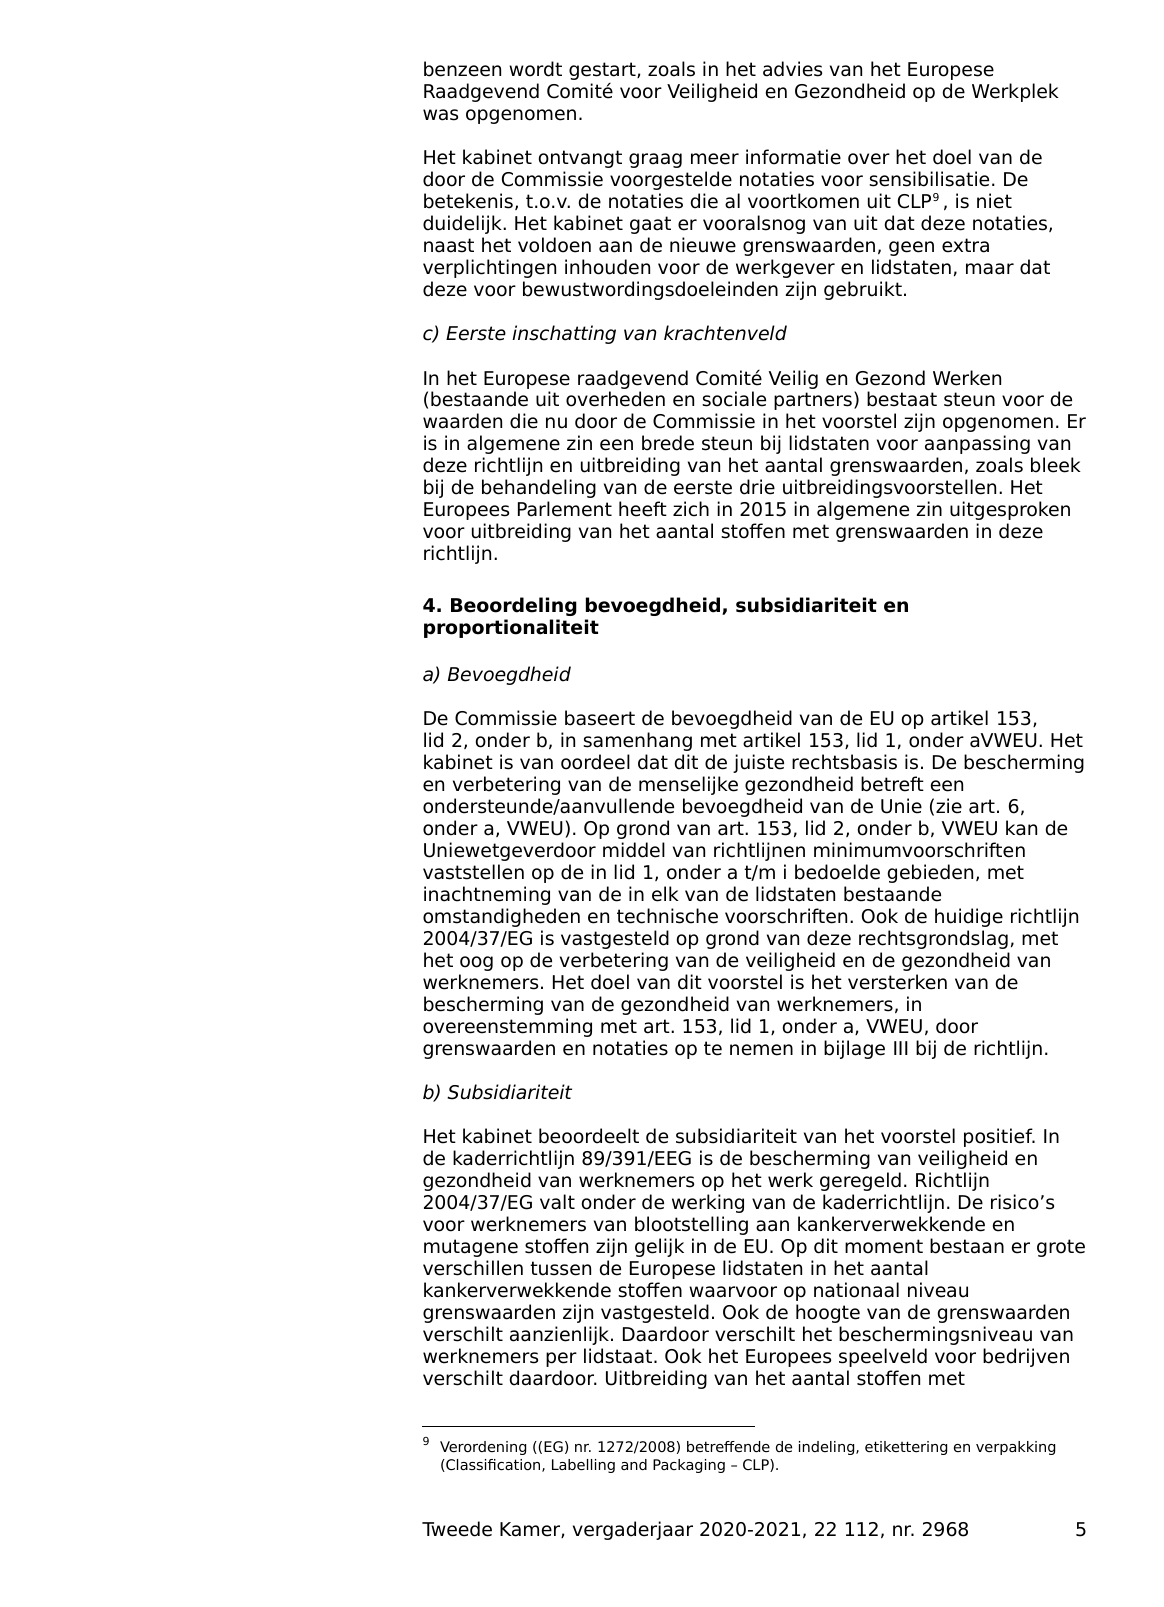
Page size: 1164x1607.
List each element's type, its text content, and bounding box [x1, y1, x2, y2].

text Het kabinet ontvangt graag meer informatie over het doel van de door de Commissie voorgestelde notaties voor sensibilisatie. De betekenis, t.o.v. de notaties die al voortkomen uit CLP, is niet duidelijk. Het kabinet gaat er vooralsnog van uit dat deze notaties, naast het voldoen aan de nieuwe grenswaarden, geen extra verplichtingen inhouden voor de werkgever en lidstaten, maar dat deze voor bewustwordingsdoeleinden zijn gebruikt. [422, 147, 1087, 301]
subtitle b) Subsidiariteit [422, 1082, 1087, 1104]
subtitle a) Bevoegdheid [422, 664, 1087, 686]
text In het Europese raadgevend Comité Veilig en Gezond Werken (bestaande uit overheden en sociale partners) bestaat steun voor de waarden die nu door de Commissie in het voorstel zijn opgenomen. Er is in algemene zin een brede steun bij lidstaten voor aanpassing van deze richtlijn en uitbreiding van het aantal grenswaarden, zoals bleek bij de behandeling van de eerste drie uitbreidingsvoorstellen. Het Europees Parlement heeft zich in 2015 in algemene zin uitgesproken voor uitbreiding van het aantal stoffen met grenswaarden in deze richtlijn. [422, 367, 1087, 565]
text De Commissie baseert de bevoegdheid van de EU op artikel 153, lid 2, onder b, in samenhang met artikel 153, lid 1, onder aVWEU. Het kabinet is van oordeel dat dit de juiste rechtsbasis is. De bescherming en verbetering van de menselijke gezondheid betreft een ondersteunde/aanvullende bevoegdheid van de Unie (zie art. 6, onder a, VWEU). Op grond van art. 153, lid 2, onder b, VWEU kan de Uniewetgeverdoor middel van richtlijnen minimumvoorschriften vaststellen op de in lid 1, onder a t/m i bedoelde gebieden, met inachtneming van de in elk van de lidstaten bestaande omstandigheden en technische voorschriften. Ook de huidige richtlijn 2004/37/EG is vastgesteld op grond van deze rechtsgrondslag, met het oog op de verbetering van de veiligheid en de gezondheid van werknemers. Het doel van dit voorstel is het versterken van de bescherming van de gezondheid van werknemers, in overeenstemming met art. 153, lid 1, onder a, VWEU, door grenswaarden en notaties op te nemen in bijlage III bij de richtlijn. [422, 708, 1087, 1060]
subtitle 4. Beoordeling bevoegdheid, subsidiariteit en proportionaliteit [422, 595, 1087, 639]
text Verordening ((EG) nr. 1272/2008) betreffende de indeling, etikettering en verpakking (Classification, Labelling and Packaging – CLP). [422, 1435, 1087, 1474]
text Het kabinet beoordeelt de subsidiariteit van het voorstel positief. In de kaderrichtlijn 89/391/EEG is de bescherming van veiligheid en gezondheid van werknemers op het werk geregeld. Richtlijn 2004/37/EG valt onder de werking van de kaderrichtlijn. De risico’s voor werknemers van blootstelling aan kankerverwekkende en mutagene stoffen zijn gelijk in de EU. Op dit moment bestaan er grote verschillen tussen de Europese lidstaten in het aantal kankerverwekkende stoffen waarvoor op nationaal niveau grenswaarden zijn vastgesteld. Ook de hoogte van de grenswaarden verschilt aanzienlijk. Daardoor verschilt het beschermingsniveau van werknemers per lidstaat. Ook het Europees speelveld voor bedrijven verschilt daardoor. Uitbreiding van het aantal stoffen met [422, 1126, 1087, 1390]
text benzeen wordt gestart, zoals in het advies van het Europese Raadgevend Comité voor Veiligheid en Gezondheid op de Werkplek was opgenomen. [422, 59, 1087, 125]
subtitle c) Eerste inschatting van krachtenveld [422, 323, 1087, 345]
